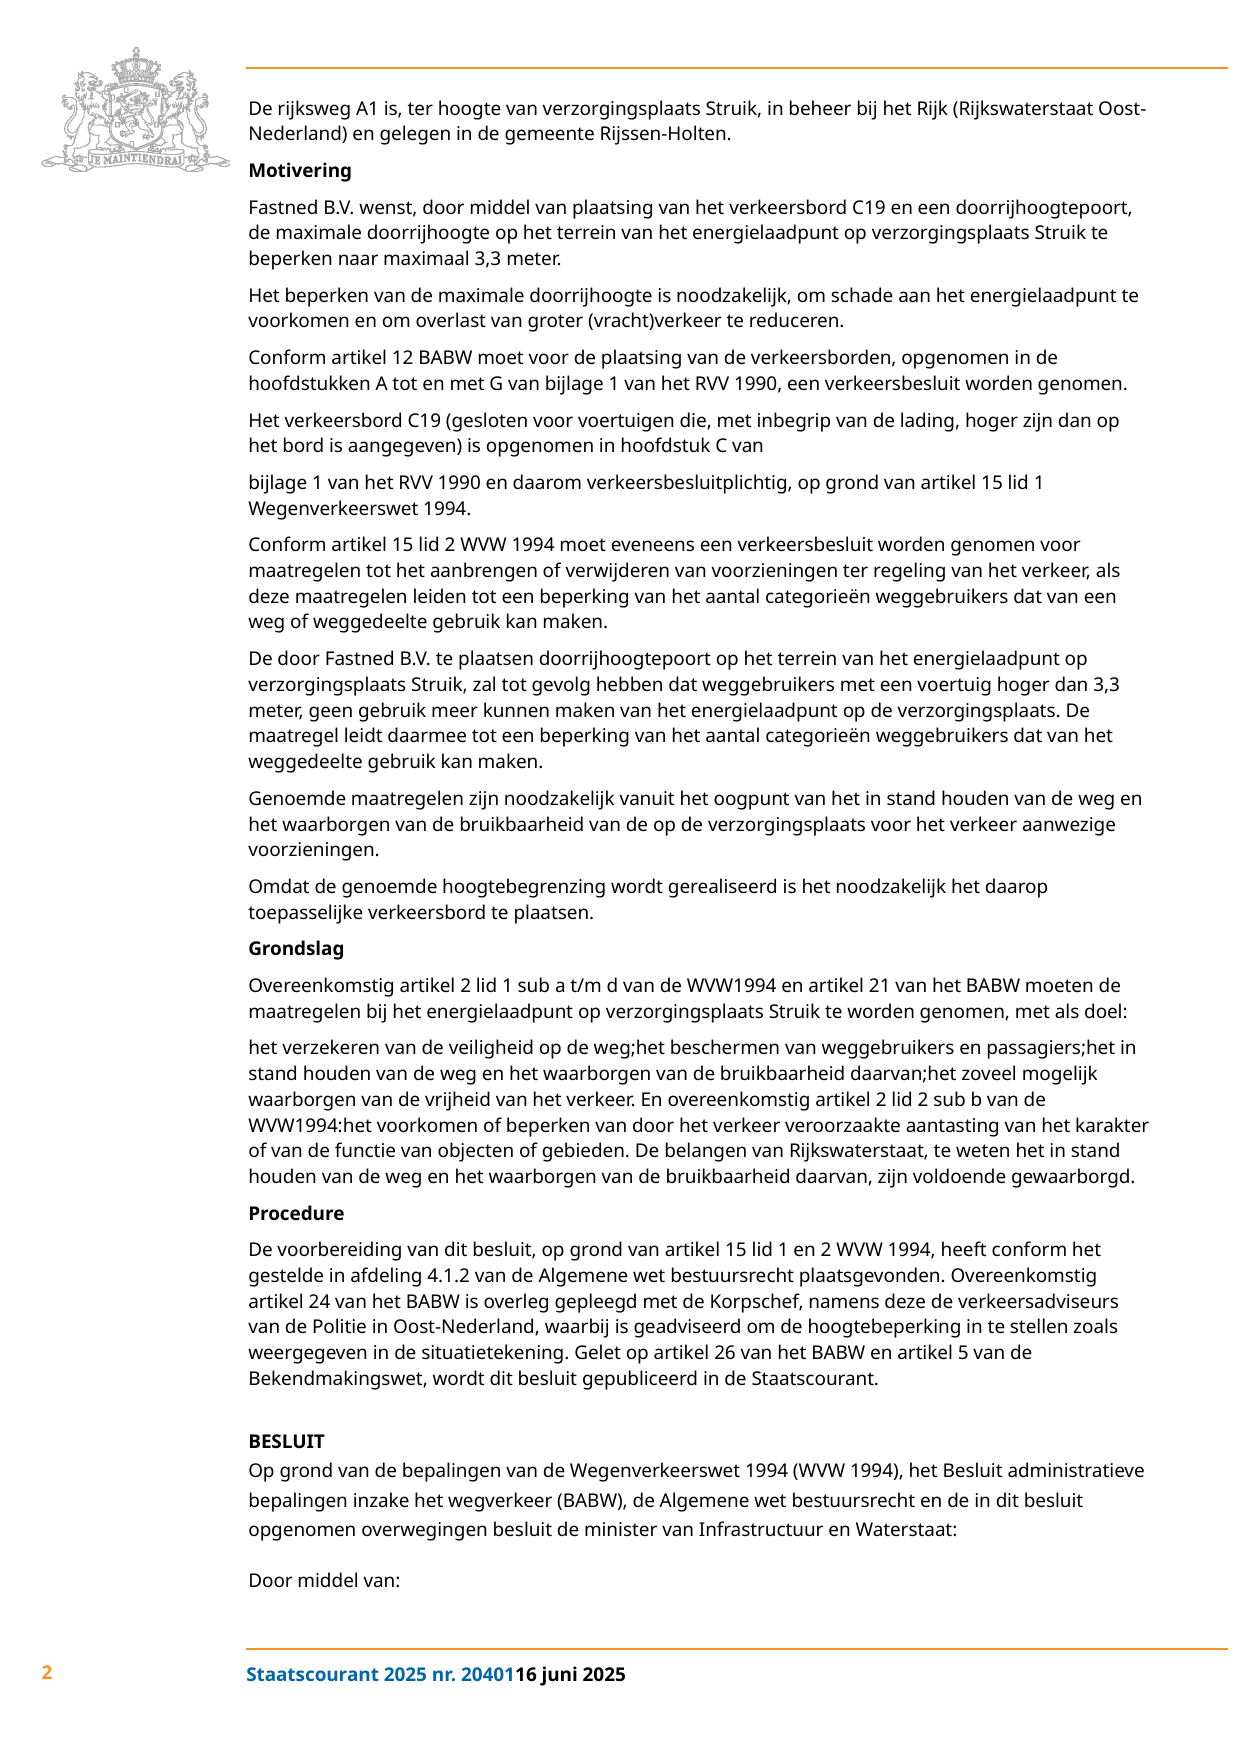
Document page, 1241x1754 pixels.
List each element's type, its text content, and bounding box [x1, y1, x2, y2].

text BESLUIT [248, 1428, 1152, 1454]
text De voorbereiding van dit besluit, op grond van artikel 15 lid 1 en 2 WVW 1994, heeft conform het gestelde in afdeling 4.1.2 van de Algemene wet bestuursrecht plaatsgevonden. Overeenkomstig artikel 24 van het BABW is overleg gepleegd met de Korpschef, namens deze de verkeersadviseurs van de Politie in Oost-Nederland, waarbij is geadviseerd om de hoogtebeperking in te stellen zoals weergegeven in de situatietekening. Gelet op artikel 26 van het BABW en artikel 5 van de Bekendmakingswet, wordt dit besluit gepubliceerd in de Staatscourant. [248, 1237, 1152, 1391]
text Procedure [248, 1200, 1152, 1226]
text Het verkeersbord C19 (gesloten voor voertuigen die, met inbegrip van de lading, hoger zijn dan op het bord is aangegeven) is opgenomen in hoofdstuk C van [248, 407, 1152, 458]
text bijlage 1 van het RVV 1990 en daarom verkeersbesluitplichtig, op grond van artikel 15 lid 1 Wegenverkeerswet 1994. [248, 469, 1152, 521]
text Conform artikel 12 BABW moet voor de plaatsing van de verkeersborden, opgenomen in de hoofdstukken A tot en met G van bijlage 1 van het RVV 1990, een verkeersbesluit worden genomen. [248, 344, 1152, 396]
text De door Fastned B.V. te plaatsen doorrijhoogtepoort op het terrein van het energielaadpunt op verzorgingsplaats Struik, zal tot gevolg hebben dat weggebruikers met een voertuig hoger dan 3,3 meter, geen gebruik meer kunnen maken van het energielaadpunt op de verzorgingsplaats. De maatregel leidt daarmee tot een beperking van het aantal categorieën weggebruikers dat van het weggedeelte gebruik kan maken. [248, 645, 1152, 774]
text Fastned B.V. wenst, door middel van plaatsing van het verkeersbord C19 en een doorrijhoogtepoort, de maximale doorrijhoogte op het terrein van het energielaadpunt op verzorgingsplaats Struik te beperken naar maximaal 3,3 meter. [248, 194, 1152, 271]
text Omdat de genoemde hoogtebegrenzing wordt gerealiseerd is het noodzakelijk het daarop toepasselijke verkeersbord te plaatsen. [248, 873, 1152, 924]
text Het beperken van de maximale doorrijhoogte is noodzakelijk, om schade aan het energielaadpunt te voorkomen en om overlast van groter (vracht)verkeer te reduceren. [248, 282, 1152, 333]
text Door middel van: [248, 1567, 1152, 1593]
text Op grond van de bepalingen van de Wegenverkeerswet 1994 (WVW 1994), het Besluit administratieve bepalingen inzake het wegverkeer (BABW), de Algemene wet bestuursrecht en de in dit besluit opgenomen overwegingen besluit de minister van Infrastructuur en Waterstaat: [248, 1457, 1152, 1542]
text het verzekeren van de veiligheid op de weg;het beschermen van weggebruikers en passagiers;het in stand houden van de weg en het waarborgen van de bruikbaarheid daarvan;het zoveel mogelijk waarborgen van de vrijheid van het verkeer. En overeenkomstig artikel 2 lid 2 sub b van de WVW1994:het voorkomen of beperken van door het verkeer veroorzaakte aantasting van het karakter of van de functie van objecten of gebieden. De belangen van Rijkswaterstaat, te weten het in stand houden van de weg en het waarborgen van de bruikbaarheid daarvan, zijn voldoende gewaarborgd. [248, 1034, 1152, 1189]
text Motivering [248, 157, 1152, 183]
text Grondslag [248, 936, 1152, 961]
text Overeenkomstig artikel 2 lid 1 sub a t/m d van de WVW1994 en artikel 21 van het BABW moeten de maatregelen bij het energielaadpunt op verzorgingsplaats Struik te worden genomen, met als doel: [248, 972, 1152, 1024]
text De rijksweg A1 is, ter hoogte van verzorgingsplaats Struik, in beheer bij het Rijk (Rijkswaterstaat Oost-Nederland) en gelegen in de gemeente Rijssen-Holten. [248, 95, 1152, 146]
text Conform artikel 15 lid 2 WVW 1994 moet eveneens een verkeersbesluit worden genomen voor maatregelen tot het aanbrengen of verwijderen van voorzieningen ter regeling van het verkeer, als deze maatregelen leiden tot een beperking van het aantal categorieën weggebruikers dat van een weg of weggedeelte gebruik kan maken. [248, 532, 1152, 634]
text Genoemde maatregelen zijn noodzakelijk vanuit het oogpunt van het in stand houden van de weg en het waarborgen van de bruikbaarheid van de op de verzorgingsplaats voor het verkeer aanwezige voorzieningen. [248, 785, 1152, 862]
picture [41, 47, 231, 172]
